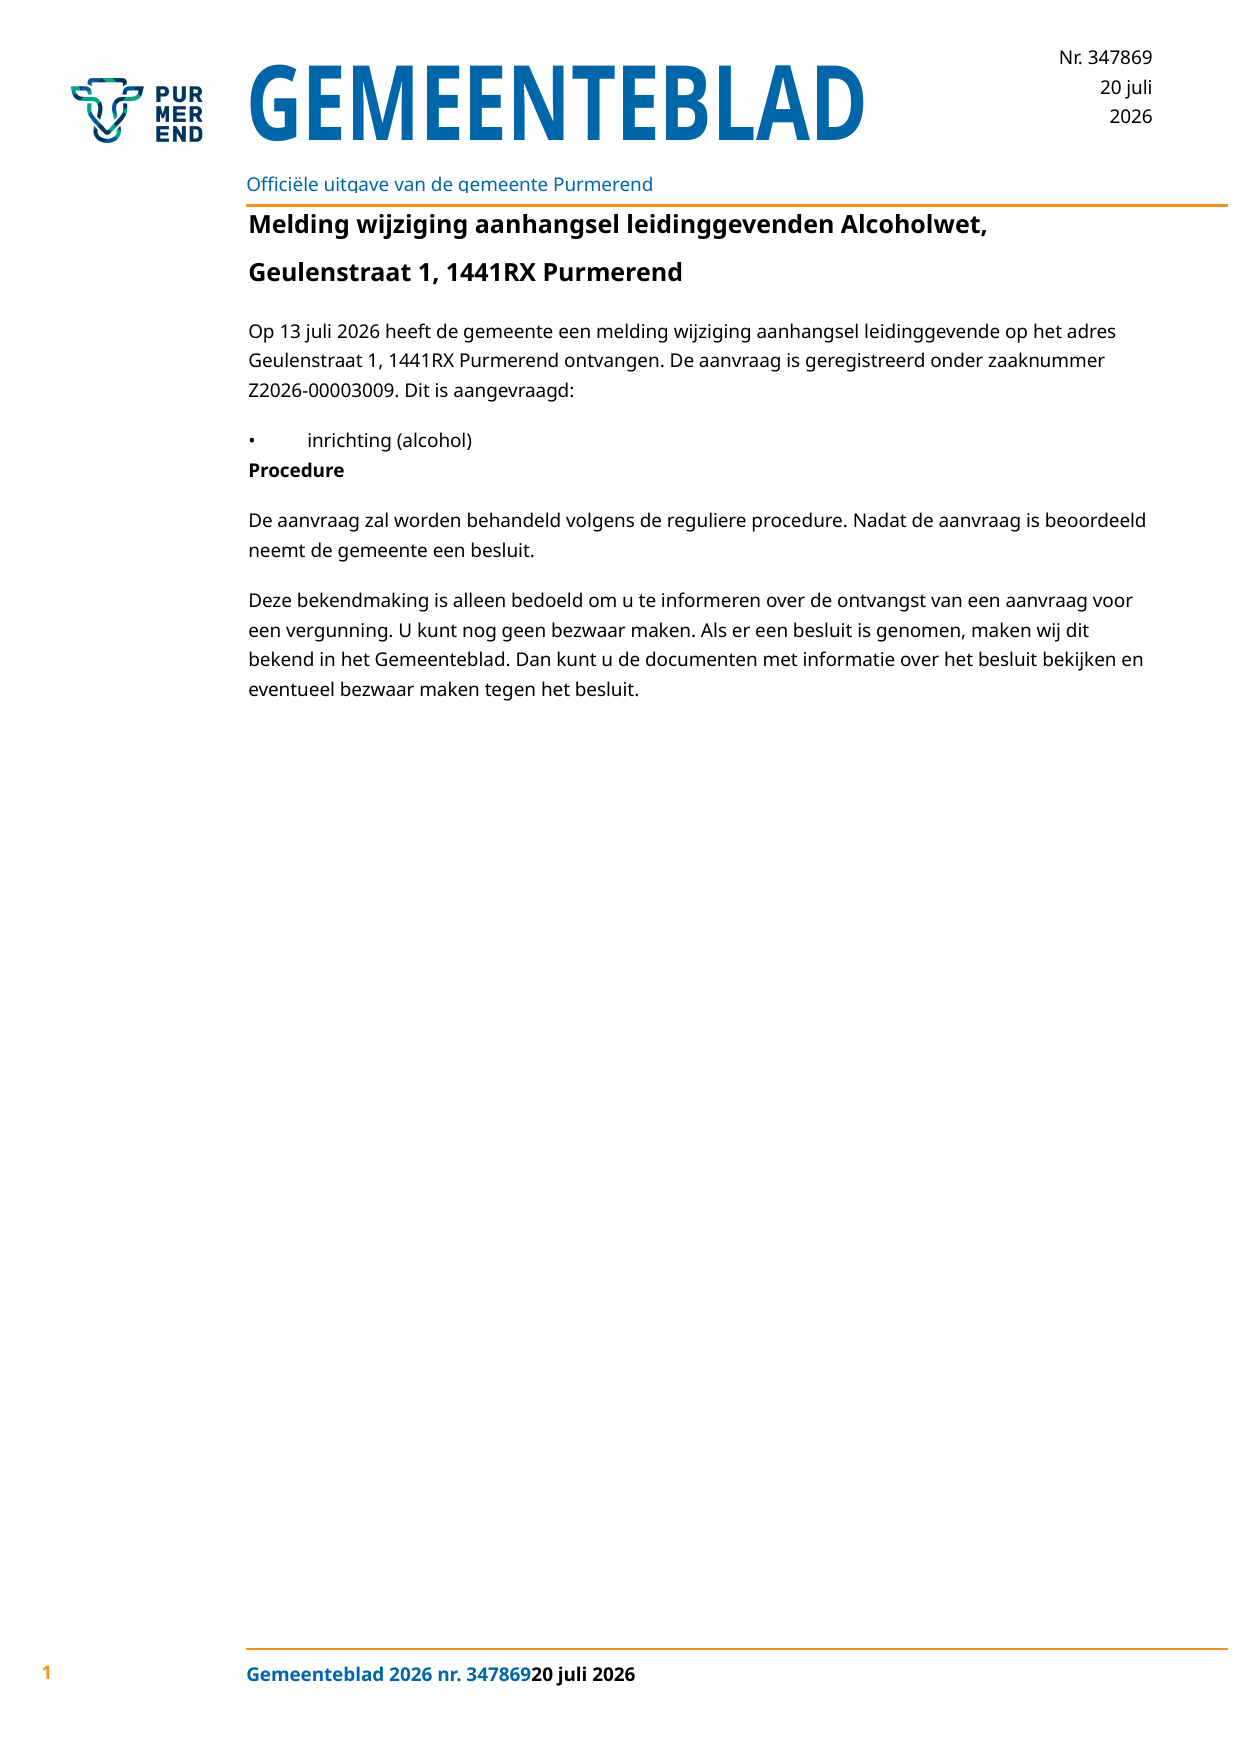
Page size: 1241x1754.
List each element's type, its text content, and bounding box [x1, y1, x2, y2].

text De aanvraag zal worden behandeld volgens de reguliere procedure. Nadat de aanvraag is beoordeeld neemt de gemeente een besluit. [248, 507, 1152, 563]
text Procedure [248, 457, 1152, 483]
text Deze bekendmaking is alleen bedoeld om u te informeren over de ontvangst van een aanvraag voor een vergunning. U kunt nog geen bezwaar maken. Als er een besluit is genomen, maken wij dit bekend in het Gemeenteblad. Dan kunt u de documenten met informatie over het besluit bekijken en eventueel bezwaar maken tegen het besluit. [248, 587, 1152, 702]
text Melding wijziging aanhangsel leidinggevenden Alcoholwet, Geulenstraat 1, 1441RX Purmerend [248, 207, 1152, 288]
picture [41, 47, 231, 172]
list inrichting (alcohol) [248, 427, 1152, 453]
text Op 13 juli 2026 heeft de gemeente een melding wijziging aanhangsel leidinggevende op het adres Geulenstraat 1, 1441RX Purmerend ontvangen. De aanvraag is geregistreerd onder zaaknummer Z2026-00003009. Dit is aangevraagd: [248, 318, 1152, 403]
